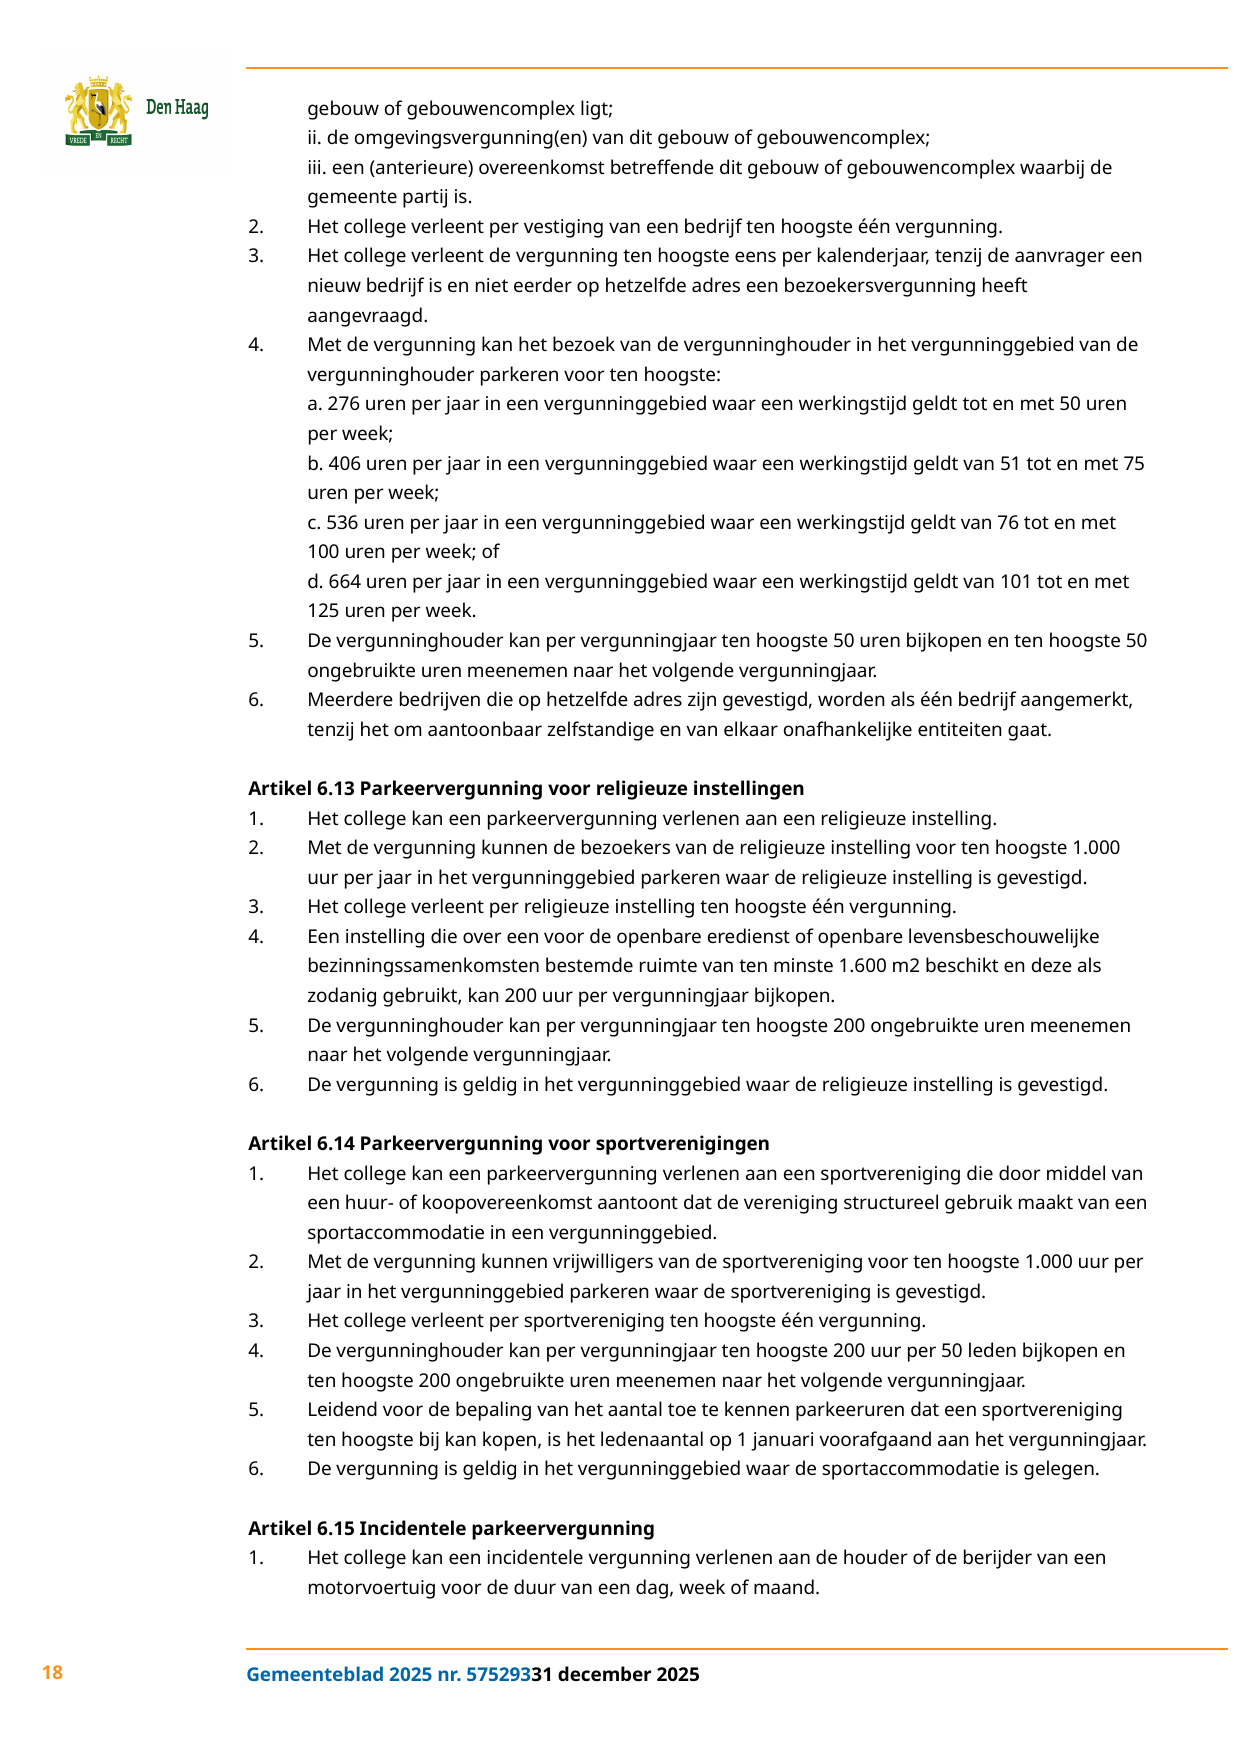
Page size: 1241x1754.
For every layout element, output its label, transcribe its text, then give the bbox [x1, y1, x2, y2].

list ii. de omgevingsvergunning(en) van dit gebouw of gebouwencomplex; [248, 124, 1152, 150]
list a. 276 uren per jaar in een vergunninggebied waar een werkingstijd geldt tot en met 50 uren per week; [248, 391, 1152, 446]
list Een instelling die over een voor de openbare eredienst of openbare levensbeschouwelijke bezinningssamenkomsten bestemde ruimte van ten minste 1.600 m2 beschikt en deze als zodanig gebruikt, kan 200 uur per vergunningjaar bijkopen. [248, 923, 1152, 1008]
list iii. een (anterieure) overeenkomst betreffende dit gebouw of gebouwencomplex waarbij de gemeente partij is. [248, 154, 1152, 209]
picture [41, 47, 231, 172]
text Artikel 6.15 Incidentele parkeervergunning [248, 1515, 1152, 1541]
list b. 406 uren per jaar in een vergunninggebied waar een werkingstijd geldt van 51 tot en met 75 uren per week; [248, 450, 1152, 505]
list Het college verleent de vergunning ten hoogste eens per kalenderjaar, tenzij de aanvrager een nieuw bedrijf is en niet eerder op hetzelfde adres een bezoekersvergunning heeft aangevraagd. [248, 243, 1152, 328]
list Het college kan een parkeervergunning verlenen aan een religieuze instelling. [248, 805, 1152, 831]
list Met de vergunning kan het bezoek van de vergunninghouder in het vergunninggebied van de vergunninghouder parkeren voor ten hoogste: [248, 331, 1152, 387]
list Met de vergunning kunnen vrijwilligers van de sportvereniging voor ten hoogste 1.000 uur per jaar in het vergunninggebied parkeren waar de sportvereniging is gevestigd. [248, 1248, 1152, 1304]
list De vergunninghouder kan per vergunningjaar ten hoogste 50 uren bijkopen en ten hoogste 50 ongebruikte uren meenemen naar het volgende vergunningjaar. [248, 627, 1152, 683]
list De vergunning is geldig in het vergunninggebied waar de sportaccommodatie is gelegen. [248, 1456, 1152, 1481]
list Meerdere bedrijven die op hetzelfde adres zijn gevestigd, worden als één bedrijf aangemerkt, tenzij het om aantoonbaar zelfstandige en van elkaar onafhankelijke entiteiten gaat. [248, 686, 1152, 742]
list Het college kan een parkeervergunning verlenen aan een sportvereniging die door middel van een huur- of koopovereenkomst aantoont dat de vereniging structureel gebruik maakt van een sportaccommodatie in een vergunninggebied. [248, 1160, 1152, 1245]
list De vergunning is geldig in het vergunninggebied waar de religieuze instelling is gevestigd. [248, 1071, 1152, 1097]
list De vergunninghouder kan per vergunningjaar ten hoogste 200 ongebruikte uren meenemen naar het volgende vergunningjaar. [248, 1012, 1152, 1067]
list d. 664 uren per jaar in een vergunninggebied waar een werkingstijd geldt van 101 tot en met 125 uren per week. [248, 568, 1152, 623]
list gebouw of gebouwencomplex ligt; [248, 95, 1152, 121]
list Het college verleent per sportvereniging ten hoogste één vergunning. [248, 1308, 1152, 1333]
list Het college verleent per religieuze instelling ten hoogste één vergunning. [248, 893, 1152, 919]
list Met de vergunning kunnen de bezoekers van de religieuze instelling voor ten hoogste 1.000 uur per jaar in het vergunninggebied parkeren waar de religieuze instelling is gevestigd. [248, 834, 1152, 890]
list De vergunninghouder kan per vergunningjaar ten hoogste 200 uur per 50 leden bijkopen en ten hoogste 200 ongebruikte uren meenemen naar het volgende vergunningjaar. [248, 1337, 1152, 1393]
list c. 536 uren per jaar in een vergunninggebied waar een werkingstijd geldt van 76 tot en met 100 uren per week; of [248, 509, 1152, 564]
text Artikel 6.13 Parkeervergunning voor religieuze instellingen [248, 775, 1152, 801]
list Het college kan een incidentele vergunning verlenen aan de houder of de berijder van een motorvoertuig voor de duur van een dag, week of maand. [248, 1544, 1152, 1600]
list Het college verleent per vestiging van een bedrijf ten hoogste één vergunning. [248, 213, 1152, 239]
text Artikel 6.14 Parkeervergunning voor sportverenigingen [248, 1130, 1152, 1156]
list Leidend voor de bepaling van het aantal toe te kennen parkeeruren dat een sportvereniging ten hoogste bij kan kopen, is het ledenaantal op 1 januari voorafgaand aan het vergunningjaar. [248, 1396, 1152, 1452]
